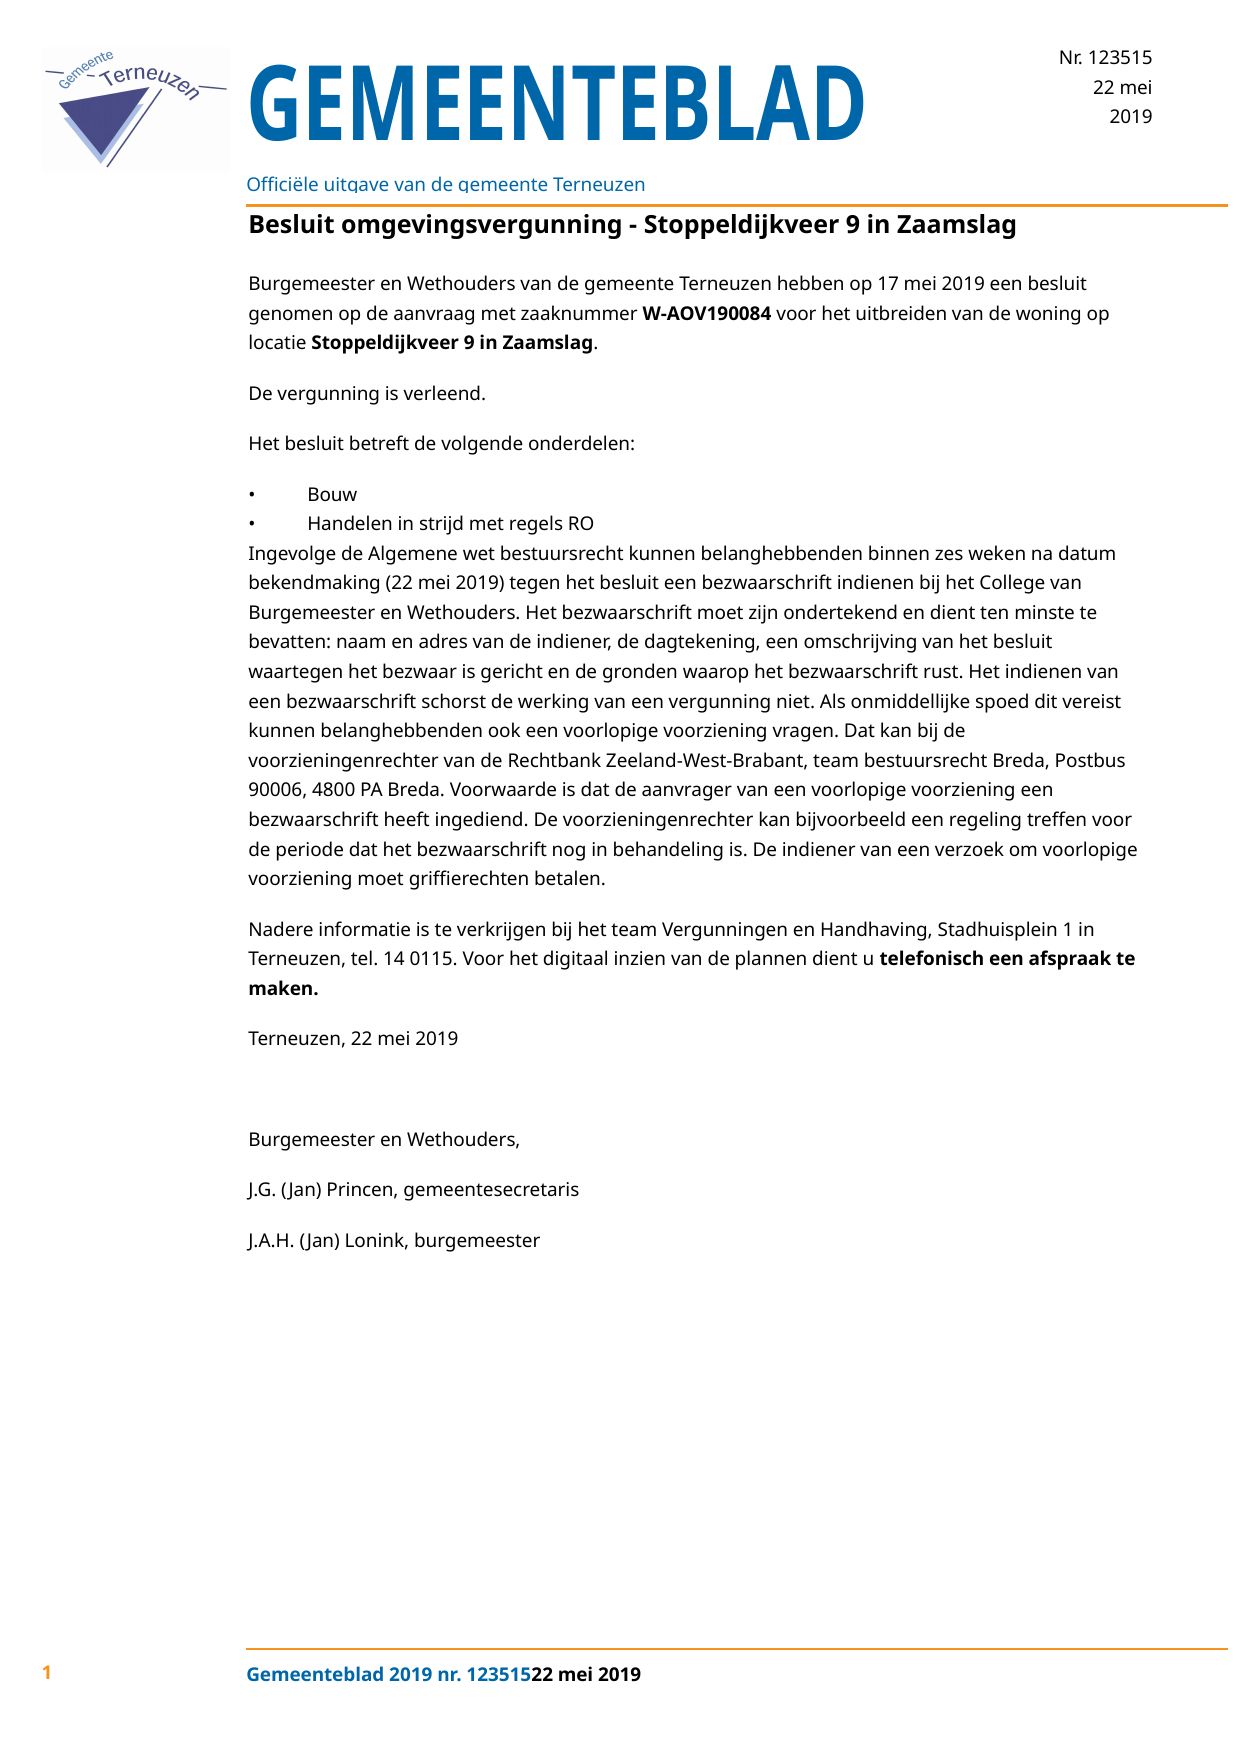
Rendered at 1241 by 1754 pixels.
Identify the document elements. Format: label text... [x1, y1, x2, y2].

text Nadere informatie is te verkrijgen bij het team Vergunningen en Handhaving, Stadhuisplein 1 in Terneuzen, tel. 14 0115. Voor het digitaal inzien van de plannen dient u telefonisch een afspraak te maken. [248, 916, 1152, 1001]
picture [41, 47, 231, 172]
text De vergunning is verleend. [248, 380, 1152, 406]
text Burgemeester en Wethouders van de gemeente Terneuzen hebben op 17 mei 2019 een besluit genomen op de aanvraag met zaaknummer W-AOV190084 voor het uitbreiden van de woning op locatie Stoppeldijkveer 9 in Zaamslag. [248, 270, 1152, 355]
list Handelen in strijd met regels RO [248, 510, 1152, 536]
list Bouw [248, 481, 1152, 506]
text Het besluit betreft de volgende onderdelen: [248, 430, 1152, 456]
text Ingevolge de Algemene wet bestuursrecht kunnen belanghebbenden binnen zes weken na datum bekendmaking (22 mei 2019) tegen het besluit een bezwaarschrift indienen bij het College van Burgemeester en Wethouders. Het bezwaarschrift moet zijn ondertekend en dient ten minste te bevatten: naam en adres van de indiener, de dagtekening, een omschrijving van het besluit waartegen het bezwaar is gericht en de gronden waarop het bezwaarschrift rust. Het indienen van een bezwaarschrift schorst de werking van een vergunning niet. Als onmiddellijke spoed dit vereist kunnen belanghebbenden ook een voorlopige voorziening vragen. Dat kan bij de voorzieningenrechter van de Rechtbank Zeeland-West-Brabant, team bestuursrecht Breda, Postbus 90006, 4800 PA Breda. Voorwaarde is dat de aanvrager van een voorlopige voorziening een bezwaarschrift heeft ingediend. De voorzieningenrechter kan bijvoorbeeld een regeling treffen voor de periode dat het bezwaarschrift nog in behandeling is. De indiener van een verzoek om voorlopige voorziening moet griffierechten betalen. [248, 540, 1152, 891]
text J.G. (Jan) Princen, gemeentesecretaris [248, 1177, 1152, 1202]
text Terneuzen, 22 mei 2019 [248, 1025, 1152, 1051]
text Besluit omgevingsvergunning - Stoppeldijkveer 9 in Zaamslag [248, 207, 1152, 241]
text J.A.H. (Jan) Lonink, burgemeester [248, 1227, 1152, 1253]
text Burgemeester en Wethouders, [248, 1126, 1152, 1152]
